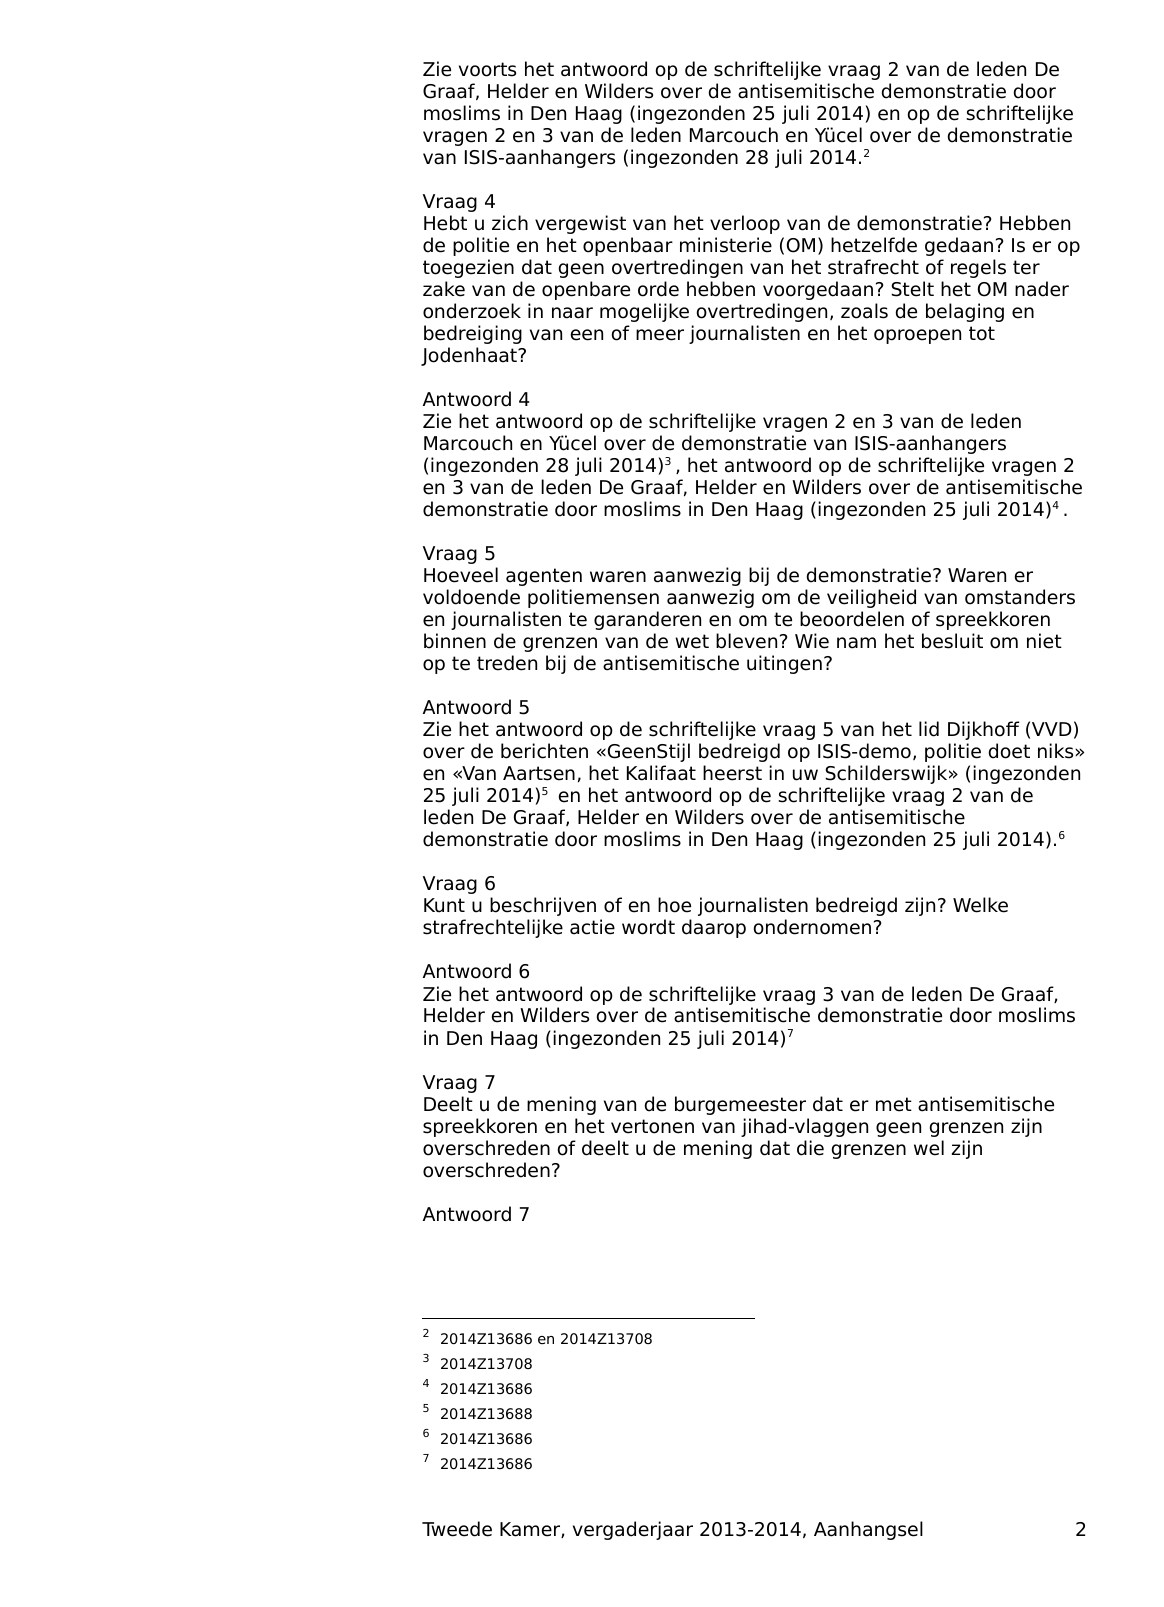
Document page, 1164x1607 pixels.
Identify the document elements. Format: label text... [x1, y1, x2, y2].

text 2014Z13686 [422, 1377, 1087, 1399]
text Zie het antwoord op de schriftelijke vraag 3 van de leden De Graaf, Helder en Wilders over de antisemitische demonstratie door moslims in Den Haag (ingezonden 25 juli 2014) [422, 983, 1087, 1049]
text Antwoord 7 [422, 1204, 1087, 1226]
text Zie voorts het antwoord op de schriftelijke vraag 2 van de leden De Graaf, Helder en Wilders over de antisemitische demonstratie door moslims in Den Haag (ingezonden 25 juli 2014) en op de schriftelijke vragen 2 en 3 van de leden Marcouch en Yücel over de demonstratie van ISIS-aanhangers (ingezonden 28 juli 2014. [422, 59, 1087, 169]
text Antwoord 6 [422, 961, 1087, 983]
text Antwoord 4 [422, 389, 1087, 411]
text 2014Z13688 [422, 1402, 1087, 1424]
text Hoeveel agenten waren aanwezig bij de demonstratie? Waren er voldoende politiemensen aanwezig om de veiligheid van omstanders en journalisten te garanderen en om te beoordelen of spreekkoren binnen de grenzen van de wet bleven? Wie nam het besluit om niet op te treden bij de antisemitische uitingen? [422, 565, 1087, 675]
text Vraag 4 [422, 191, 1087, 213]
text Kunt u beschrijven of en hoe journalisten bedreigd zijn? Welke strafrechtelijke actie wordt daarop ondernomen? [422, 895, 1087, 939]
text Zie het antwoord op de schriftelijke vraag 5 van het lid Dijkhoff (VVD) over de berichten «GeenStijl bedreigd op ISIS-demo, politie doet niks» en «Van Aartsen, het Kalifaat heerst in uw Schilderswijk» (ingezonden 25 juli 2014) en het antwoord op de schriftelijke vraag 2 van de leden De Graaf, Helder en Wilders over de antisemitische demonstratie door moslims in Den Haag (ingezonden 25 juli 2014). [422, 719, 1087, 851]
text Vraag 5 [422, 543, 1087, 565]
text Hebt u zich vergewist van het verloop van de demonstratie? Hebben de politie en het openbaar ministerie (OM) hetzelfde gedaan? Is er op toegezien dat geen overtredingen van het strafrecht of regels ter zake van de openbare orde hebben voorgedaan? Stelt het OM nader onderzoek in naar mogelijke overtredingen, zoals de belaging en bedreiging van een of meer journalisten en het oproepen tot Jodenhaat? [422, 213, 1087, 367]
text 2014Z13686 [422, 1452, 1087, 1474]
text 2014Z13686 [422, 1427, 1087, 1449]
text Vraag 7 [422, 1072, 1087, 1093]
text Zie het antwoord op de schriftelijke vragen 2 en 3 van de leden Marcouch en Yücel over de demonstratie van ISIS-aanhangers (ingezonden 28 juli 2014), het antwoord op de schriftelijke vragen 2 en 3 van de leden De Graaf, Helder en Wilders over de antisemitische demonstratie door moslims in Den Haag (ingezonden 25 juli 2014). [422, 411, 1087, 521]
text Deelt u de mening van de burgemeester dat er met antisemitische spreekkoren en het vertonen van jihad-vlaggen geen grenzen zijn overschreden of deelt u de mening dat die grenzen wel zijn overschreden? [422, 1093, 1087, 1181]
text Antwoord 5 [422, 697, 1087, 719]
text 2014Z13708 [422, 1352, 1087, 1374]
text Vraag 6 [422, 873, 1087, 895]
text 2014Z13686 en 2014Z13708 [422, 1327, 1087, 1349]
